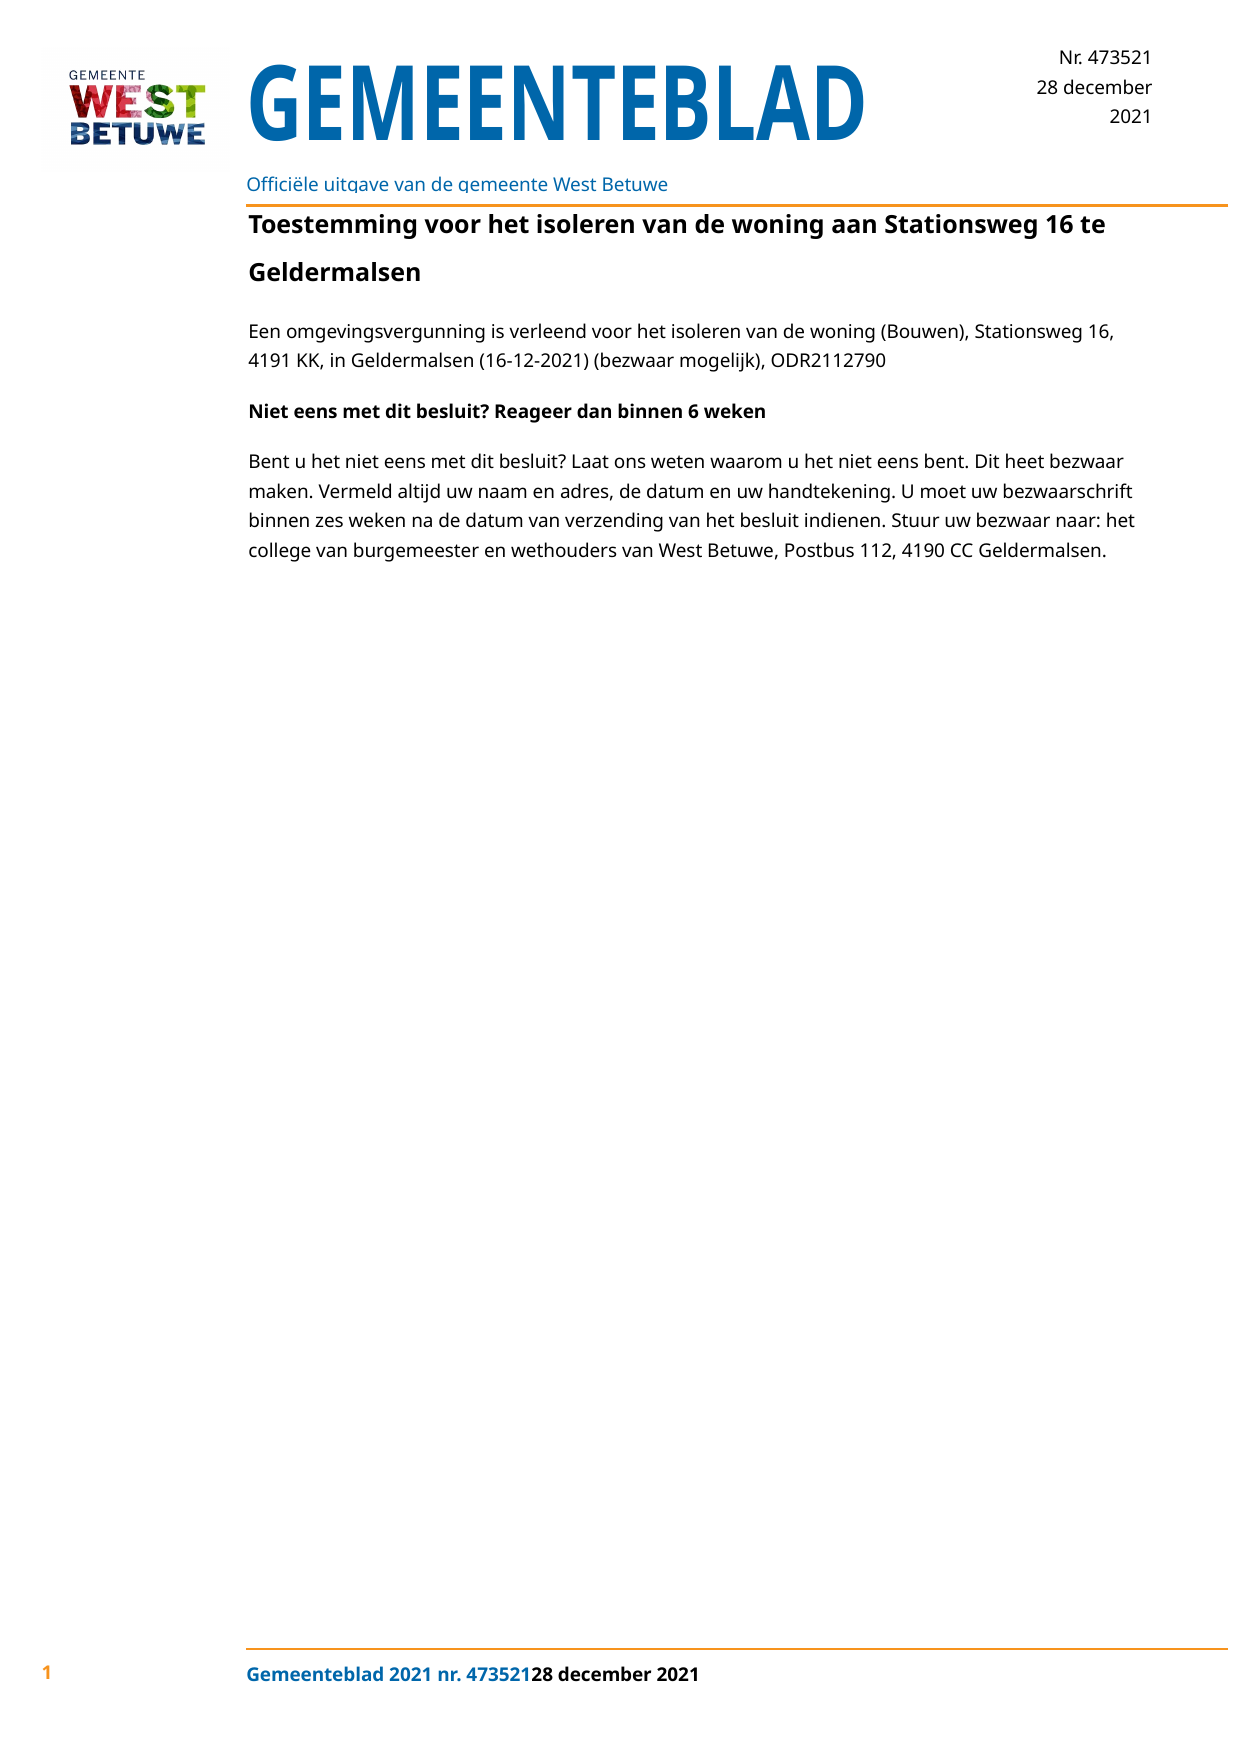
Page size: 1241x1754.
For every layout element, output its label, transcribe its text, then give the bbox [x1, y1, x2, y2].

text Een omgevingsvergunning is verleend voor het isoleren van de woning (Bouwen), Stationsweg 16, 4191 KK, in Geldermalsen (16-12-2021) (bezwaar mogelijk), ODR2112790 [248, 318, 1152, 373]
picture [41, 47, 231, 172]
text Niet eens met dit besluit? Reageer dan binnen 6 weken [248, 398, 1152, 424]
text Toestemming voor het isoleren van de woning aan Stationsweg 16 te Geldermalsen [248, 207, 1152, 288]
text Bent u het niet eens met dit besluit? Laat ons weten waarom u het niet eens bent. Dit heet bezwaar maken. Vermeld altijd uw naam en adres, de datum en uw handtekening. U moet uw bezwaarschrift binnen zes weken na de datum van verzending van het besluit indienen. Stuur uw bezwaar naar: het college van burgemeester en wethouders van West Betuwe, Postbus 112, 4190 CC Geldermalsen. [248, 448, 1152, 563]
